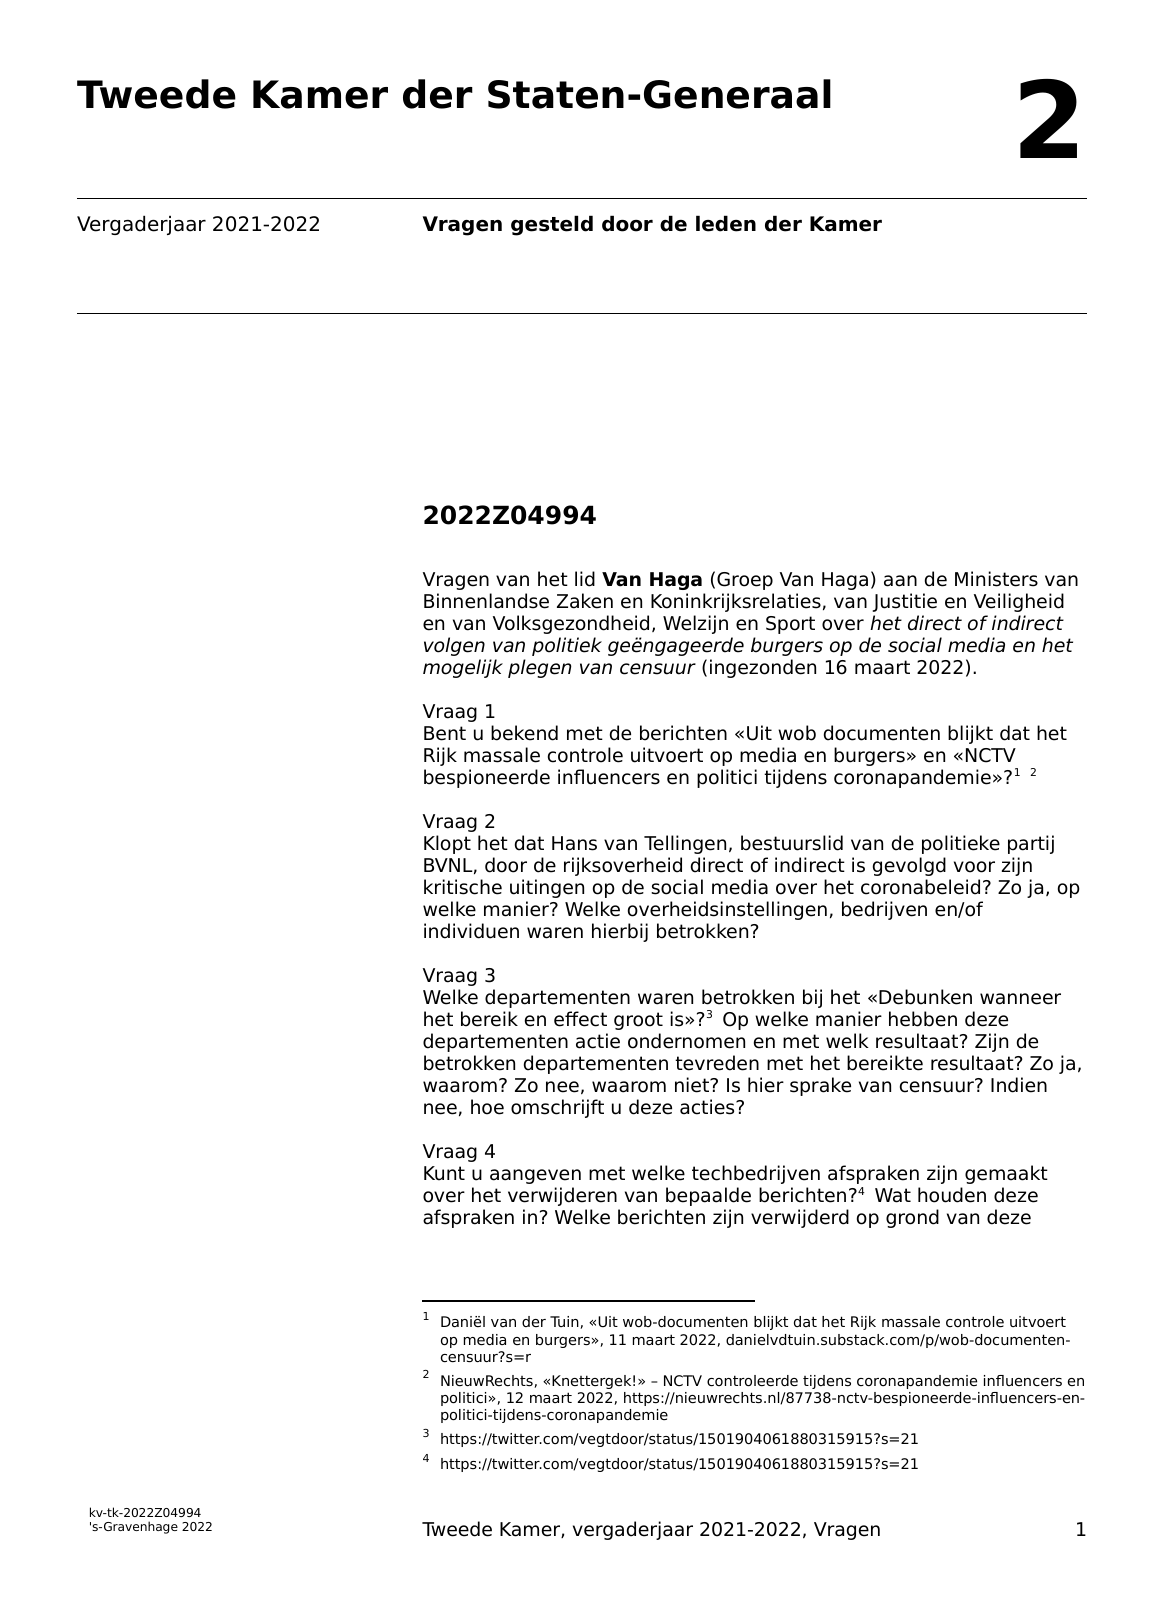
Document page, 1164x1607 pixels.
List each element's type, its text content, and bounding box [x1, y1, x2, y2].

text Vraag 1 [422, 701, 1087, 723]
text Klopt het dat Hans van Tellingen, bestuurslid van de politieke partij BVNL, door de rijksoverheid direct of indirect is gevolgd voor zijn kritische uitingen op de social media over het coronabeleid? Zo ja, op welke manier? Welke overheidsinstellingen, bedrijven en/of individuen waren hierbij betrokken? [422, 833, 1087, 943]
text kv-tk-2022Z04994 [88, 1506, 323, 1520]
table_header Tweede Kamer der Staten-Generaal [77, 59, 886, 198]
text https://twitter.com/vegtdoor/status/1501904061880315915?s=21 [422, 1427, 1087, 1449]
text Kunt u aangeven met welke techbedrijven afspraken zijn gemaakt over het verwijderen van bepaalde berichten? Wat houden deze afspraken in? Welke berichten zijn verwijderd op grond van deze [422, 1163, 1087, 1229]
text Vragen van het lid Van Haga (Groep Van Haga) aan de Ministers van Binnenlandse Zaken en Koninkrijksrelaties, van Justitie en Veiligheid en van Volksgezondheid, Welzijn en Sport over het direct of indirect volgen van politiek geëngageerde burgers op de social media en het mogelijk plegen van censuur (ingezonden 16 maart 2022). [422, 569, 1087, 679]
table_header 2 [886, 59, 1087, 198]
text Vraag 4 [422, 1141, 1087, 1163]
text https://twitter.com/vegtdoor/status/1501904061880315915?s=21 [422, 1452, 1087, 1474]
text 2022Z04994 [422, 501, 1087, 531]
text Welke departementen waren betrokken bij het «Debunken wanneer het bereik en effect groot is»? Op welke manier hebben deze departementen actie ondernomen en met welk resultaat? Zijn de betrokken departementen tevreden met het bereikte resultaat? Zo ja, waarom? Zo nee, waarom niet? Is hier sprake van censuur? Indien nee, hoe omschrijft u deze acties? [422, 987, 1087, 1119]
table_cell Vergaderjaar 2021-2022 [77, 199, 422, 313]
table_cell Vragen gesteld door de leden der Kamer [422, 199, 1087, 313]
text 's-Gravenhage 2022 [88, 1520, 323, 1534]
text Vraag 2 [422, 811, 1087, 833]
text NieuwRechts, «Knettergek!» – NCTV controleerde tijdens coronapandemie influencers en politici», 12 maart 2022, https://nieuwrechts.nl/87738-nctv-bespioneerde-influencers-en-politici-tijdens-coronapandemie [422, 1368, 1087, 1424]
text Bent u bekend met de berichten «Uit wob documenten blijkt dat het Rijk massale controle uitvoert op media en burgers» en «NCTV bespioneerde influencers en politici tijdens coronapandemie»? [422, 723, 1087, 789]
text Daniël van der Tuin, «Uit wob-documenten blijkt dat het Rijk massale controle uitvoert op media en burgers», 11 maart 2022, danielvdtuin.substack.com/p/wob-documenten-censuur?s=r [422, 1310, 1087, 1366]
text Vraag 3 [422, 965, 1087, 987]
